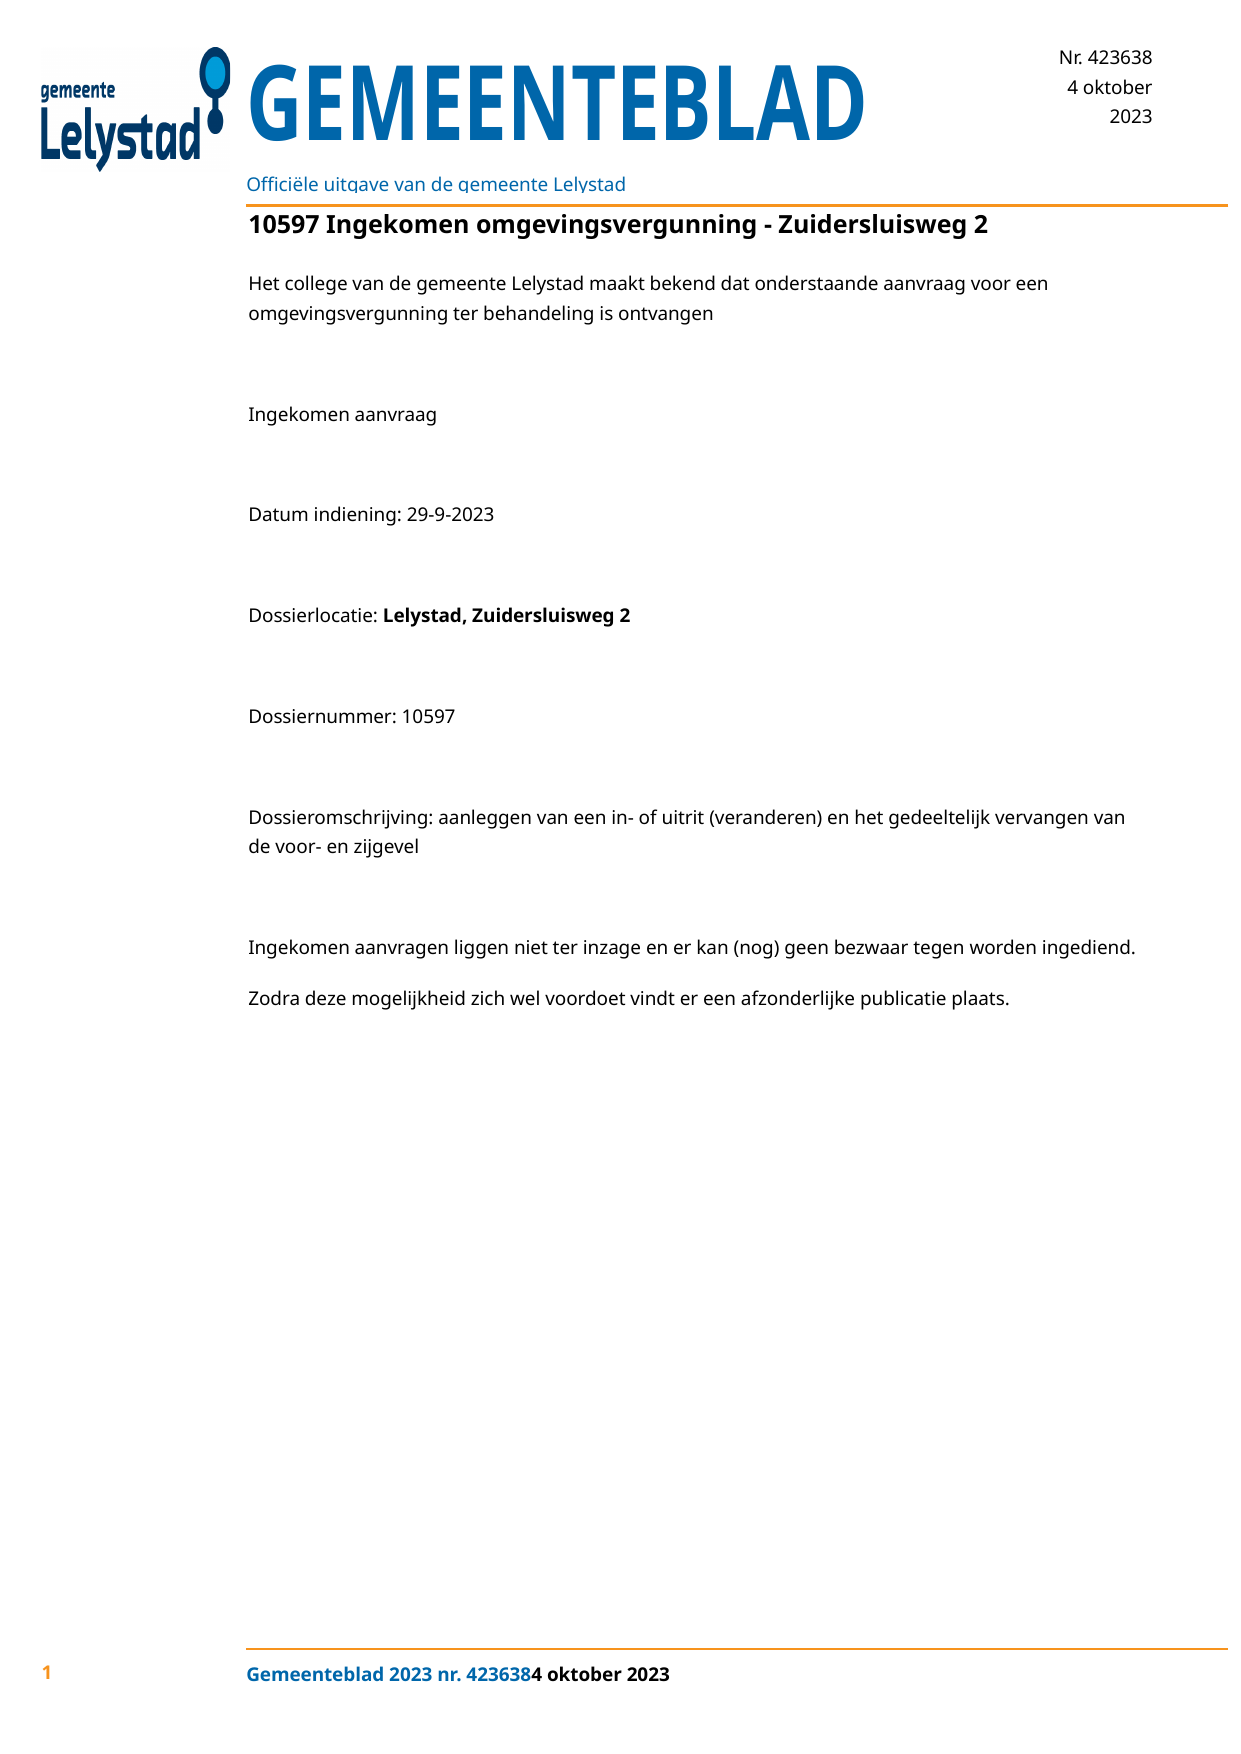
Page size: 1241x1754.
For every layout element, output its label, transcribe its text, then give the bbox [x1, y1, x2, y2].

picture [41, 47, 231, 172]
text Dossierlocatie: Lelystad, Zuidersluisweg 2 [248, 602, 1152, 628]
text Het college van de gemeente Lelystad maakt bekend dat onderstaande aanvraag voor een omgevingsvergunning ter behandeling is ontvangen [248, 270, 1152, 326]
text 10597 Ingekomen omgevingsvergunning - Zuidersluisweg 2 [248, 207, 1152, 241]
text Dossieromschrijving: aanleggen van een in- of uitrit (veranderen) en het gedeeltelijk vervangen van de voor- en zijgevel [248, 804, 1152, 859]
text Zodra deze mogelijkheid zich wel voordoet vindt er een afzonderlijke publicatie plaats. [248, 985, 1152, 1011]
text Dossiernummer: 10597 [248, 703, 1152, 729]
text Datum indiening: 29-9-2023 [248, 502, 1152, 527]
text Ingekomen aanvragen liggen niet ter inzage en er kan (nog) geen bezwaar tegen worden ingediend. [248, 934, 1152, 960]
text Ingekomen aanvraag [248, 401, 1152, 426]
